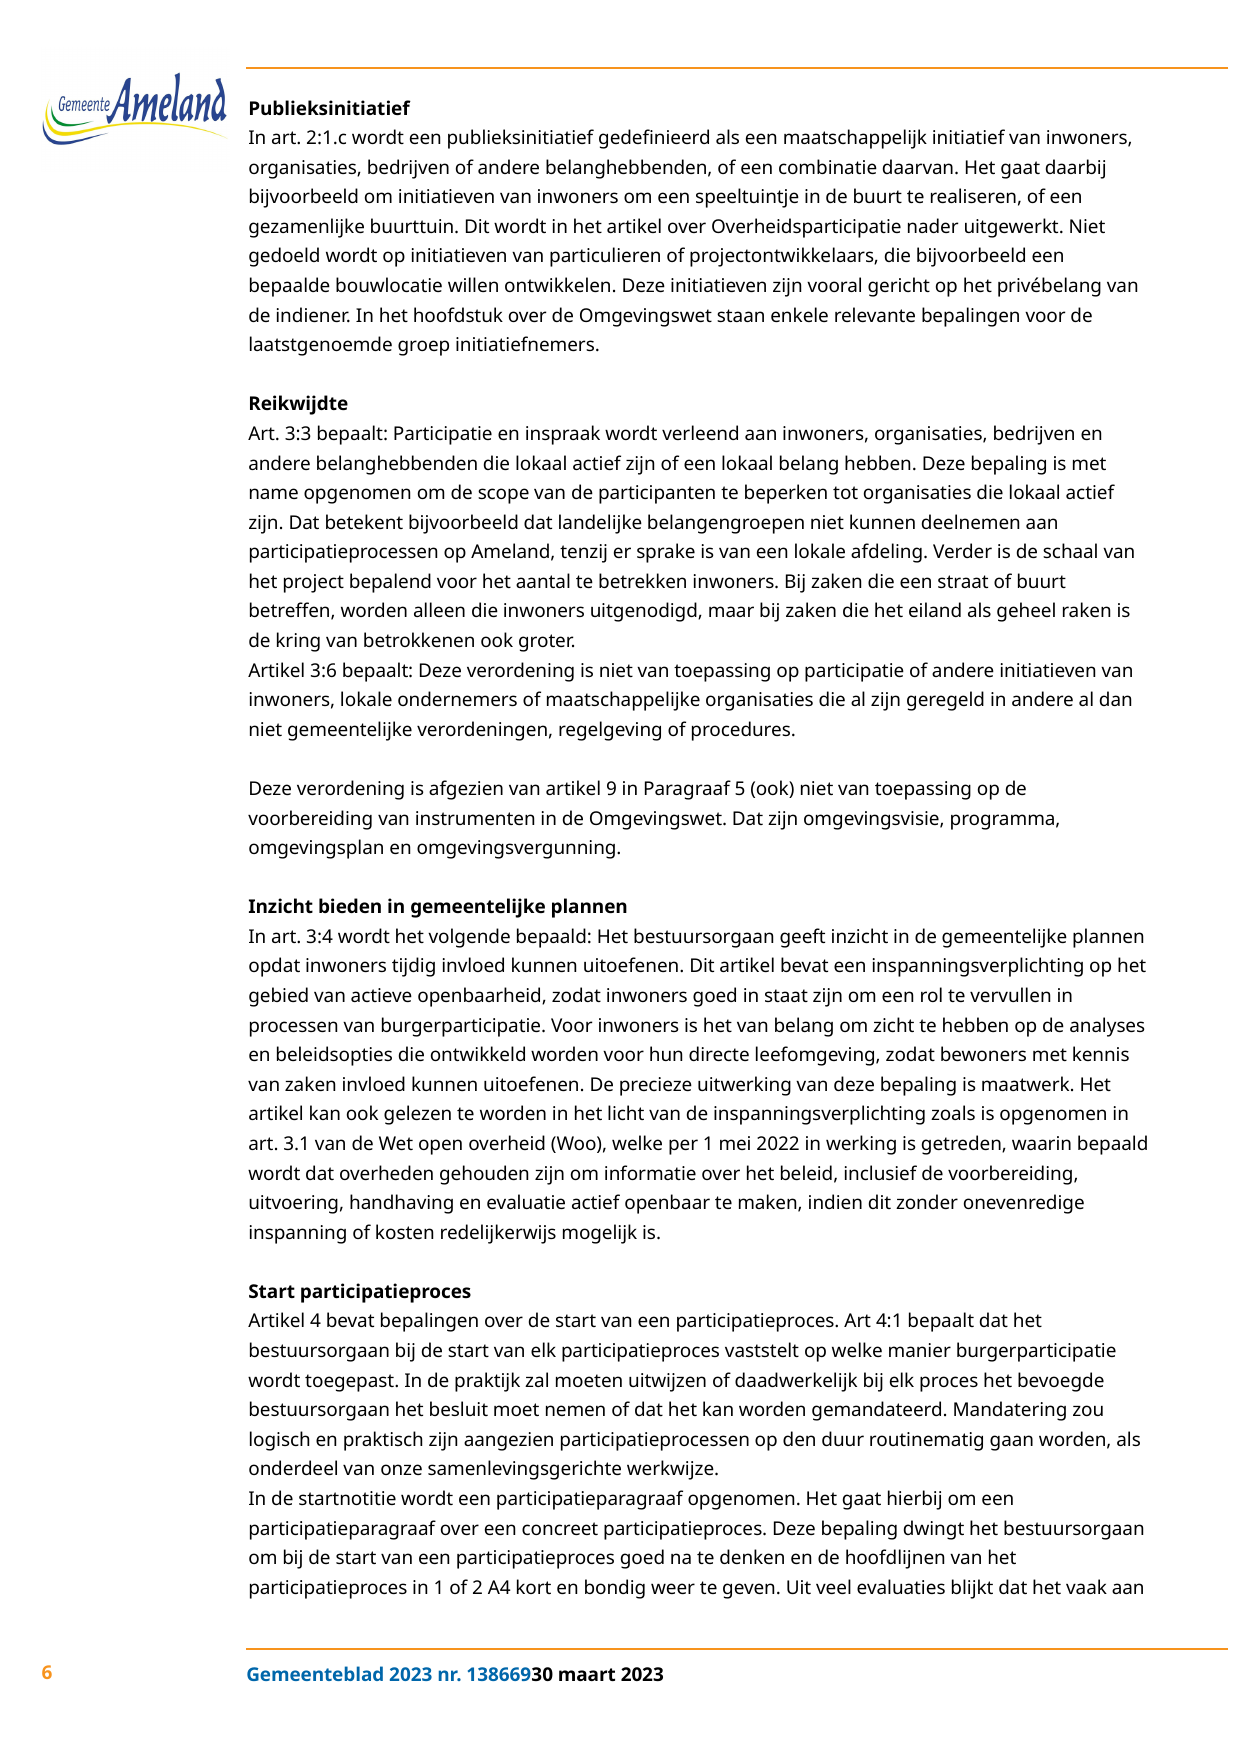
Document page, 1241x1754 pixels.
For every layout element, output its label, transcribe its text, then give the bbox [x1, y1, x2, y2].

text Artikel 3:6 bepaalt: Deze verordening is niet van toepassing op participatie of andere initiatieven van inwoners, lokale ondernemers of maatschappelijke organisaties die al zijn geregeld in andere al dan niet gemeentelijke verordeningen, regelgeving of procedures. [248, 657, 1152, 742]
text In art. 2:1.c wordt een publieksinitiatief gedefinieerd als een maatschappelijk initiatief van inwoners, organisaties, bedrijven of andere belanghebbenden, of een combinatie daarvan. Het gaat daarbij bijvoorbeeld om initiatieven van inwoners om een speeltuintje in de buurt te realiseren, of een gezamenlijke buurttuin. Dit wordt in het artikel over Overheidsparticipatie nader uitgewerkt. Niet gedoeld wordt op initiatieven van particulieren of projectontwikkelaars, die bijvoorbeeld een bepaalde bouwlocatie willen ontwikkelen. Deze initiatieven zijn vooral gericht op het privébelang van de indiener. In het hoofdstuk over de Omgevingswet staan enkele relevante bepalingen voor de laatstgenoemde groep initiatiefnemers. [248, 124, 1152, 357]
text Deze verordening is afgezien van artikel 9 in Paragraaf 5 (ook) niet van toepassing op de voorbereiding van instrumenten in de Omgevingswet. Dat zijn omgevingsvisie, programma, omgevingsplan en omgevingsvergunning. [248, 775, 1152, 860]
text In de startnotitie wordt een participatieparagraaf opgenomen. Het gaat hierbij om een participatieparagraaf over een concreet participatieproces. Deze bepaling dwingt het bestuursorgaan om bij de start van een participatieproces goed na te denken en de hoofdlijnen van het participatieproces in 1 of 2 A4 kort en bondig weer te geven. Uit veel evaluaties blijkt dat het vaak aan [248, 1485, 1152, 1600]
text Reikwijdte [248, 391, 1152, 416]
picture [41, 47, 231, 172]
text In art. 3:4 wordt het volgende bepaald: Het bestuursorgaan geeft inzicht in de gemeentelijke plannen opdat inwoners tijdig invloed kunnen uitoefenen. Dit artikel bevat een inspanningsverplichting op het gebied van actieve openbaarheid, zodat inwoners goed in staat zijn om een rol te vervullen in processen van burgerparticipatie. Voor inwoners is het van belang om zicht te hebben op de analyses en beleidsopties die ontwikkeld worden voor hun directe leefomgeving, zodat bewoners met kennis van zaken invloed kunnen uitoefenen. De precieze uitwerking van deze bepaling is maatwerk. Het artikel kan ook gelezen te worden in het licht van de inspanningsverplichting zoals is opgenomen in art. 3.1 van de Wet open overheid (Woo), welke per 1 mei 2022 in werking is getreden, waarin bepaald wordt dat overheden gehouden zijn om informatie over het beleid, inclusief de voorbereiding, uitvoering, handhaving en evaluatie actief openbaar te maken, indien dit zonder onevenredige inspanning of kosten redelijkerwijs mogelijk is. [248, 923, 1152, 1245]
text Artikel 4 bevat bepalingen over de start van een participatieproces. Art 4:1 bepaalt dat het bestuursorgaan bij de start van elk participatieproces vaststelt op welke manier burgerparticipatie wordt toegepast. In de praktijk zal moeten uitwijzen of daadwerkelijk bij elk proces het bevoegde bestuursorgaan het besluit moet nemen of dat het kan worden gemandateerd. Mandatering zou logisch en praktisch zijn aangezien participatieprocessen op den duur routinematig gaan worden, als onderdeel van onze samenlevingsgerichte werkwijze. [248, 1308, 1152, 1481]
text Art. 3:3 bepaalt: Participatie en inspraak wordt verleend aan inwoners, organisaties, bedrijven en andere belanghebbenden die lokaal actief zijn of een lokaal belang hebben. Deze bepaling is met name opgenomen om de scope van de participanten te beperken tot organisaties die lokaal actief zijn. Dat betekent bijvoorbeeld dat landelijke belangengroepen niet kunnen deelnemen aan participatieprocessen op Ameland, tenzij er sprake is van een lokale afdeling. Verder is de schaal van het project bepalend voor het aantal te betrekken inwoners. Bij zaken die een straat of buurt betreffen, worden alleen die inwoners uitgenodigd, maar bij zaken die het eiland als geheel raken is de kring van betrokkenen ook groter. [248, 420, 1152, 653]
text Publieksinitiatief [248, 95, 1152, 121]
text Inzicht bieden in gemeentelijke plannen [248, 893, 1152, 919]
text Start participatieproces [248, 1278, 1152, 1304]
